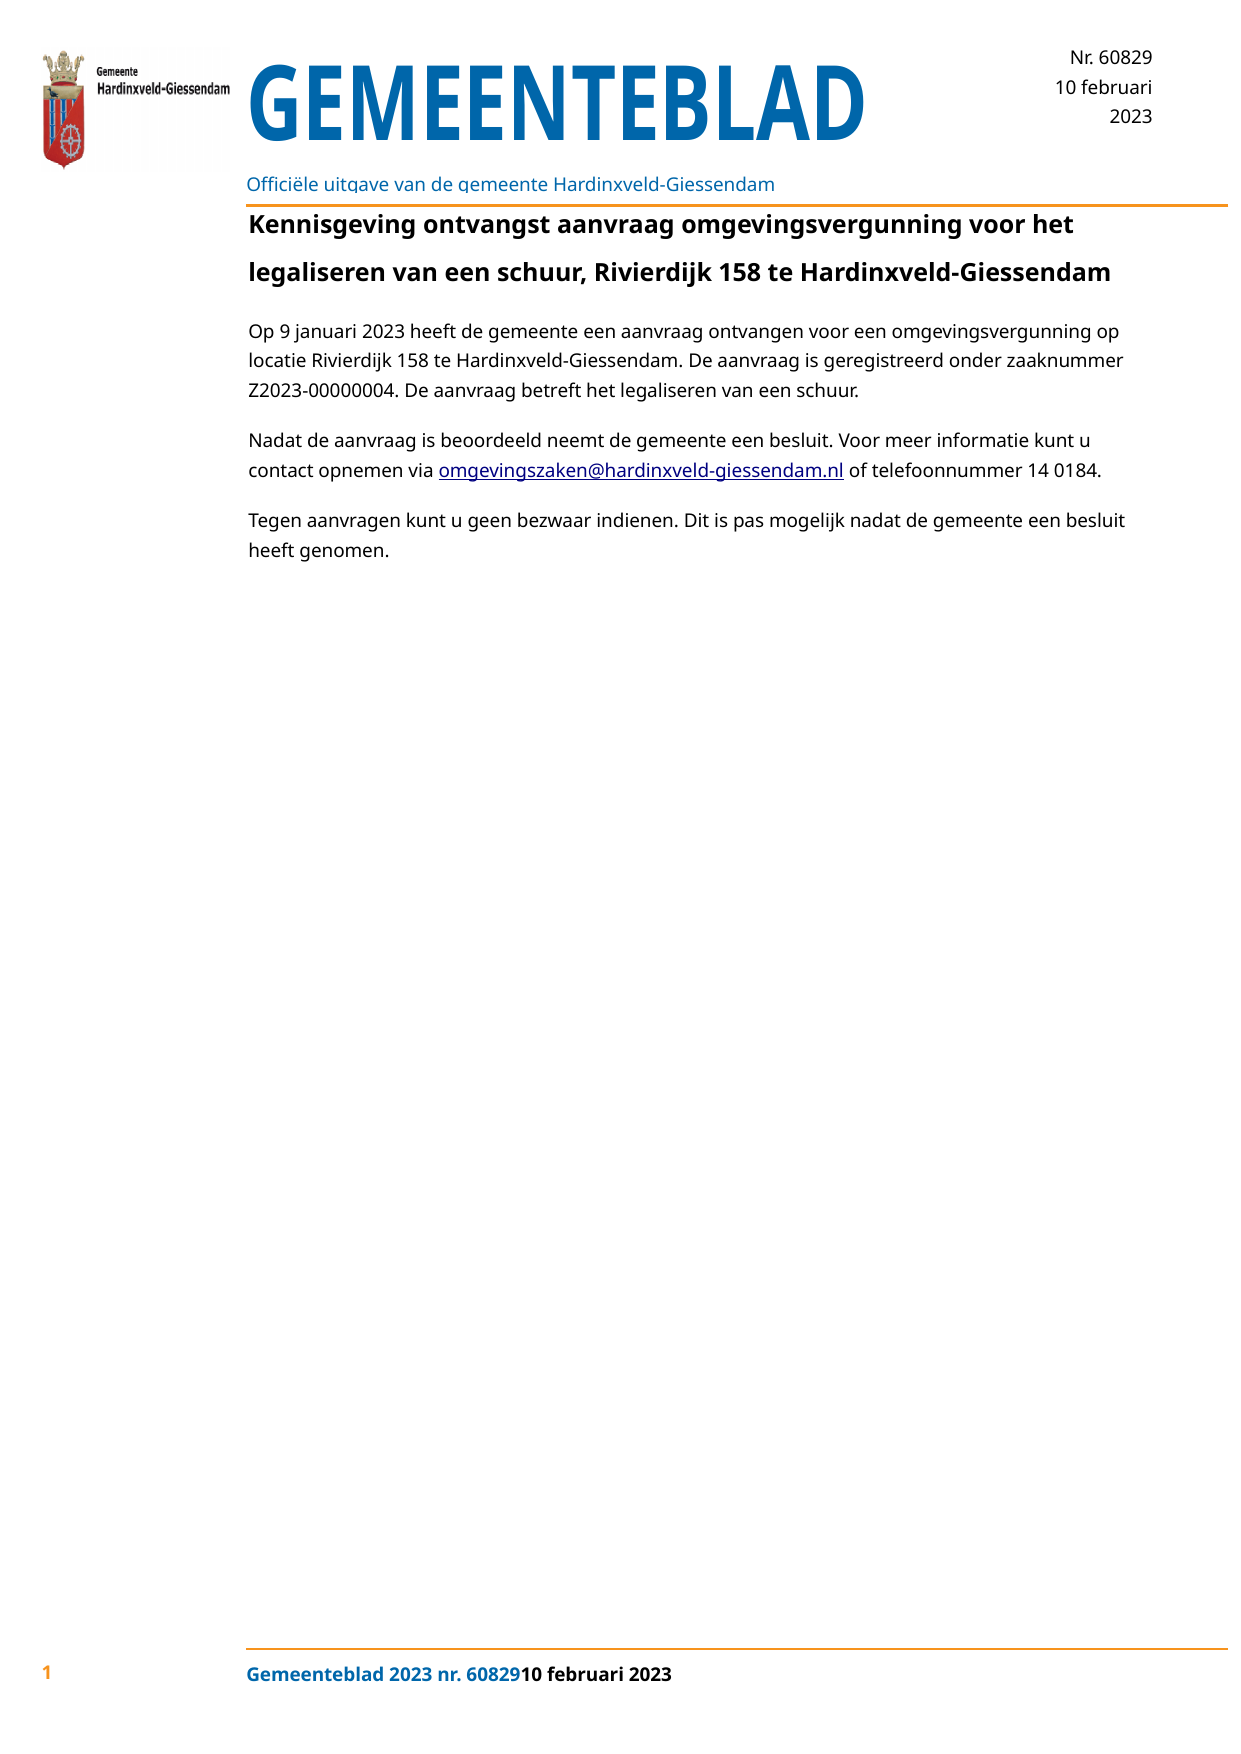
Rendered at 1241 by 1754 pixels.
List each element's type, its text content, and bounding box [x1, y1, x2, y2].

text Kennisgeving ontvangst aanvraag omgevingsvergunning voor het legaliseren van een schuur, Rivierdijk 158 te Hardinxveld-Giessendam [248, 207, 1152, 288]
text Tegen aanvragen kunt u geen bezwaar indienen. Dit is pas mogelijk nadat de gemeente een besluit heeft genomen. [248, 507, 1152, 563]
picture [41, 47, 231, 172]
text Nadat de aanvraag is beoordeeld neemt de gemeente een besluit. Voor meer informatie kunt u contact opnemen via omgevingszaken@hardinxveld-giessendam.nl of telefoonnummer 14 0184. [248, 427, 1152, 483]
text Op 9 januari 2023 heeft de gemeente een aanvraag ontvangen voor een omgevingsvergunning op locatie Rivierdijk 158 te Hardinxveld-Giessendam. De aanvraag is geregistreerd onder zaaknummer Z2023-00000004. De aanvraag betreft het legaliseren van een schuur. [248, 318, 1152, 403]
